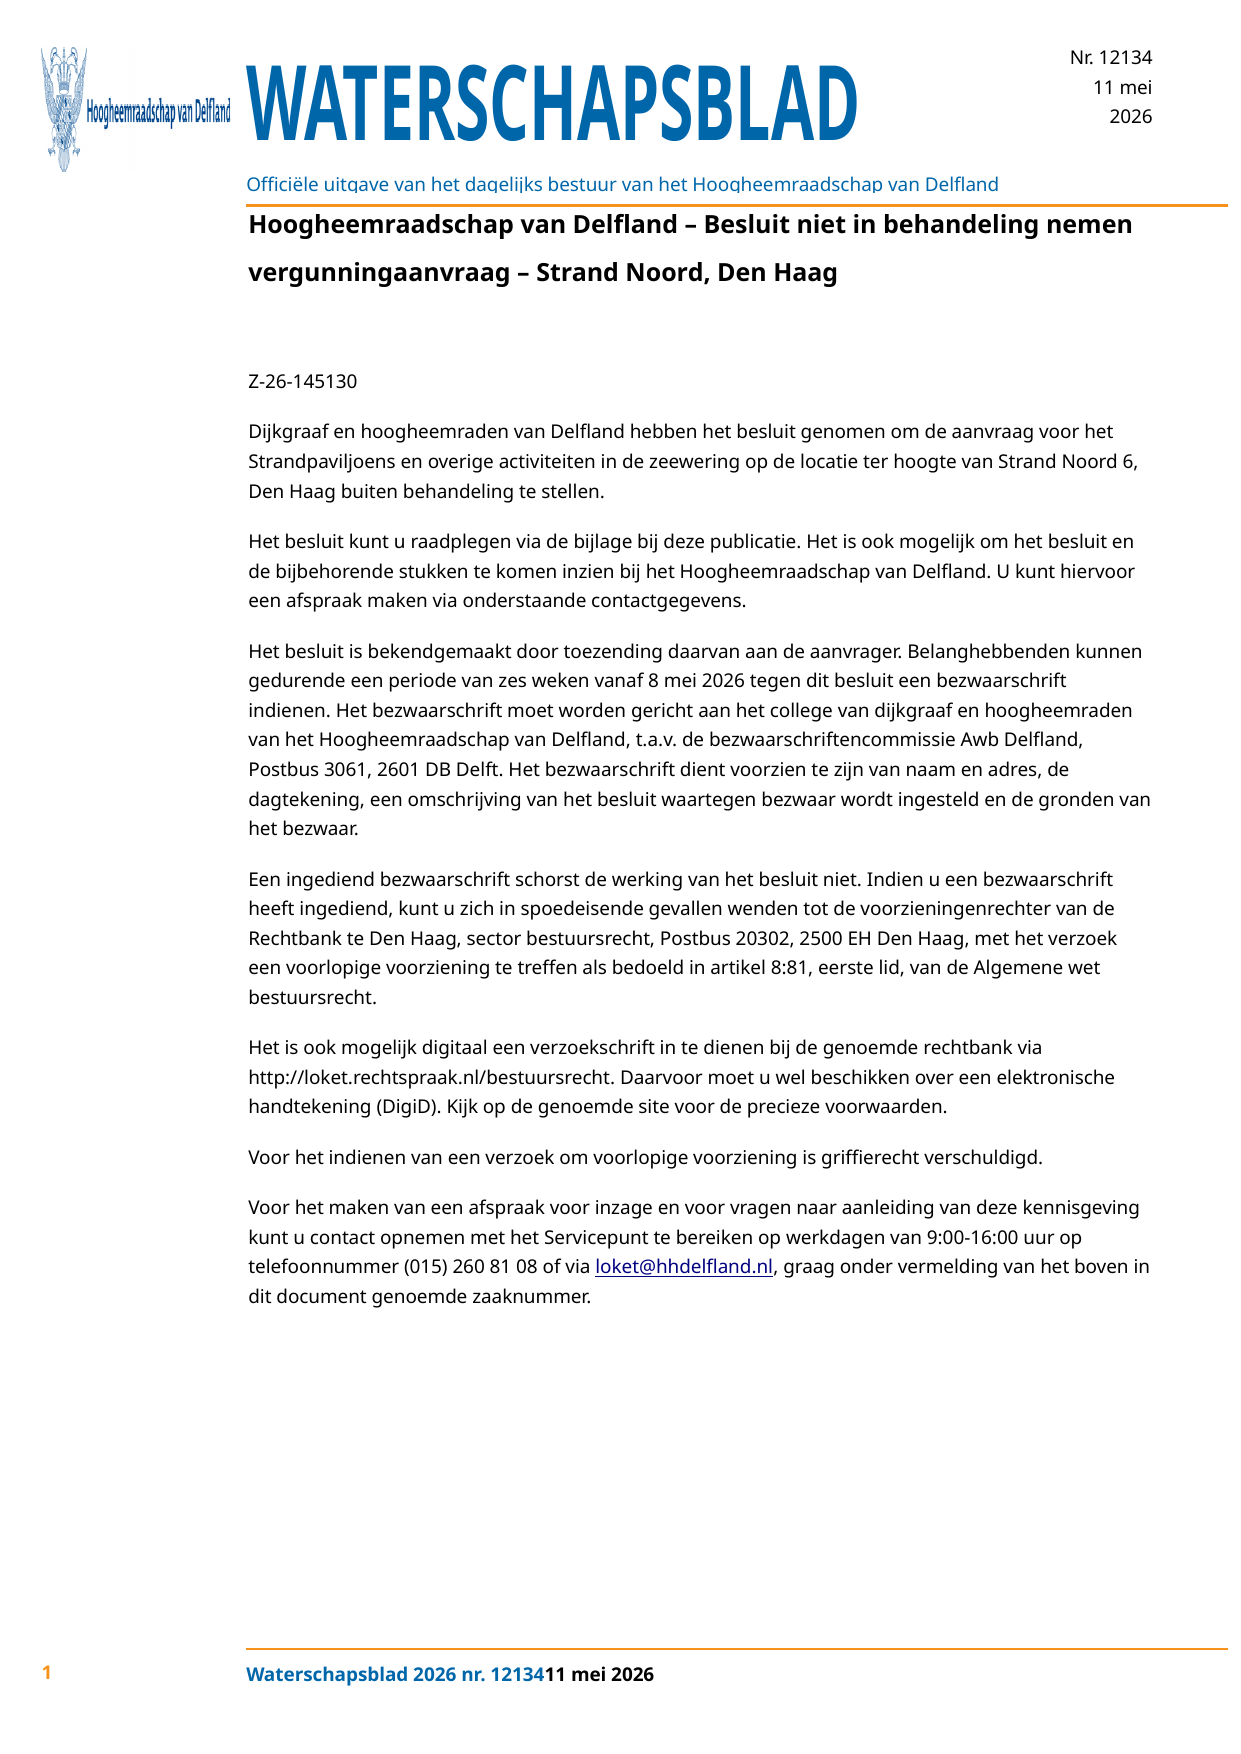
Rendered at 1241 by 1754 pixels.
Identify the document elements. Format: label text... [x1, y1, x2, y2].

text Een ingediend bezwaarschrift schorst de werking van het besluit niet. Indien u een bezwaarschrift heeft ingediend, kunt u zich in spoedeisende gevallen wenden tot de voorzieningenrechter van de Rechtbank te Den Haag, sector bestuursrecht, Postbus 20302, 2500 EH Den Haag, met het verzoek een voorlopige voorziening te treffen als bedoeld in artikel 8:81, eerste lid, van de Algemene wet bestuursrecht. [248, 866, 1152, 1010]
text Voor het maken van een afspraak voor inzage en voor vragen naar aanleiding van deze kennisgeving kunt u contact opnemen met het Servicepunt te bereiken op werkdagen van 9:00-16:00 uur op telefoonnummer (015) 260 81 08 of via loket@hhdelfland.nl, graag onder vermelding van het boven in dit document genoemde zaaknummer. [248, 1194, 1152, 1309]
text Voor het indienen van een verzoek om voorlopige voorziening is griffierecht verschuldigd. [248, 1144, 1152, 1170]
text Het besluit is bekendgemaakt door toezending daarvan aan de aanvrager. Belanghebbenden kunnen gedurende een periode van zes weken vanaf 8 mei 2026 tegen dit besluit een bezwaarschrift indienen. Het bezwaarschrift moet worden gericht aan het college van dijkgraaf en hoogheemraden van het Hoogheemraadschap van Delfland, t.a.v. de bezwaarschriftencommissie Awb Delfland, Postbus 3061, 2601 DB Delft. Het bezwaarschrift dient voorzien te zijn van naam en adres, de dagtekening, een omschrijving van het besluit waartegen bezwaar wordt ingesteld en de gronden van het bezwaar. [248, 638, 1152, 841]
text Het besluit kunt u raadplegen via de bijlage bij deze publicatie. Het is ook mogelijk om het besluit en de bijbehorende stukken te komen inzien bij het Hoogheemraadschap van Delfland. U kunt hiervoor een afspraak maken via onderstaande contactgegevens. [248, 528, 1152, 613]
text Z-26-145130 [248, 368, 1152, 394]
text Dijkgraaf en hoogheemraden van Delfland hebben het besluit genomen om de aanvraag voor het Strandpaviljoens en overige activiteiten in de zeewering op de locatie ter hoogte van Strand Noord 6, Den Haag buiten behandeling te stellen. [248, 419, 1152, 504]
picture [41, 47, 231, 172]
text Hoogheemraadschap van Delfland – Besluit niet in behandeling nemen vergunningaanvraag – Strand Noord, Den Haag [248, 207, 1152, 288]
text Het is ook mogelijk digitaal een verzoekschrift in te dienen bij de genoemde rechtbank via http://loket.rechtspraak.nl/bestuursrecht. Daarvoor moet u wel beschikken over een elektronische handtekening (DigiD). Kijk op de genoemde site voor de precieze voorwaarden. [248, 1034, 1152, 1119]
